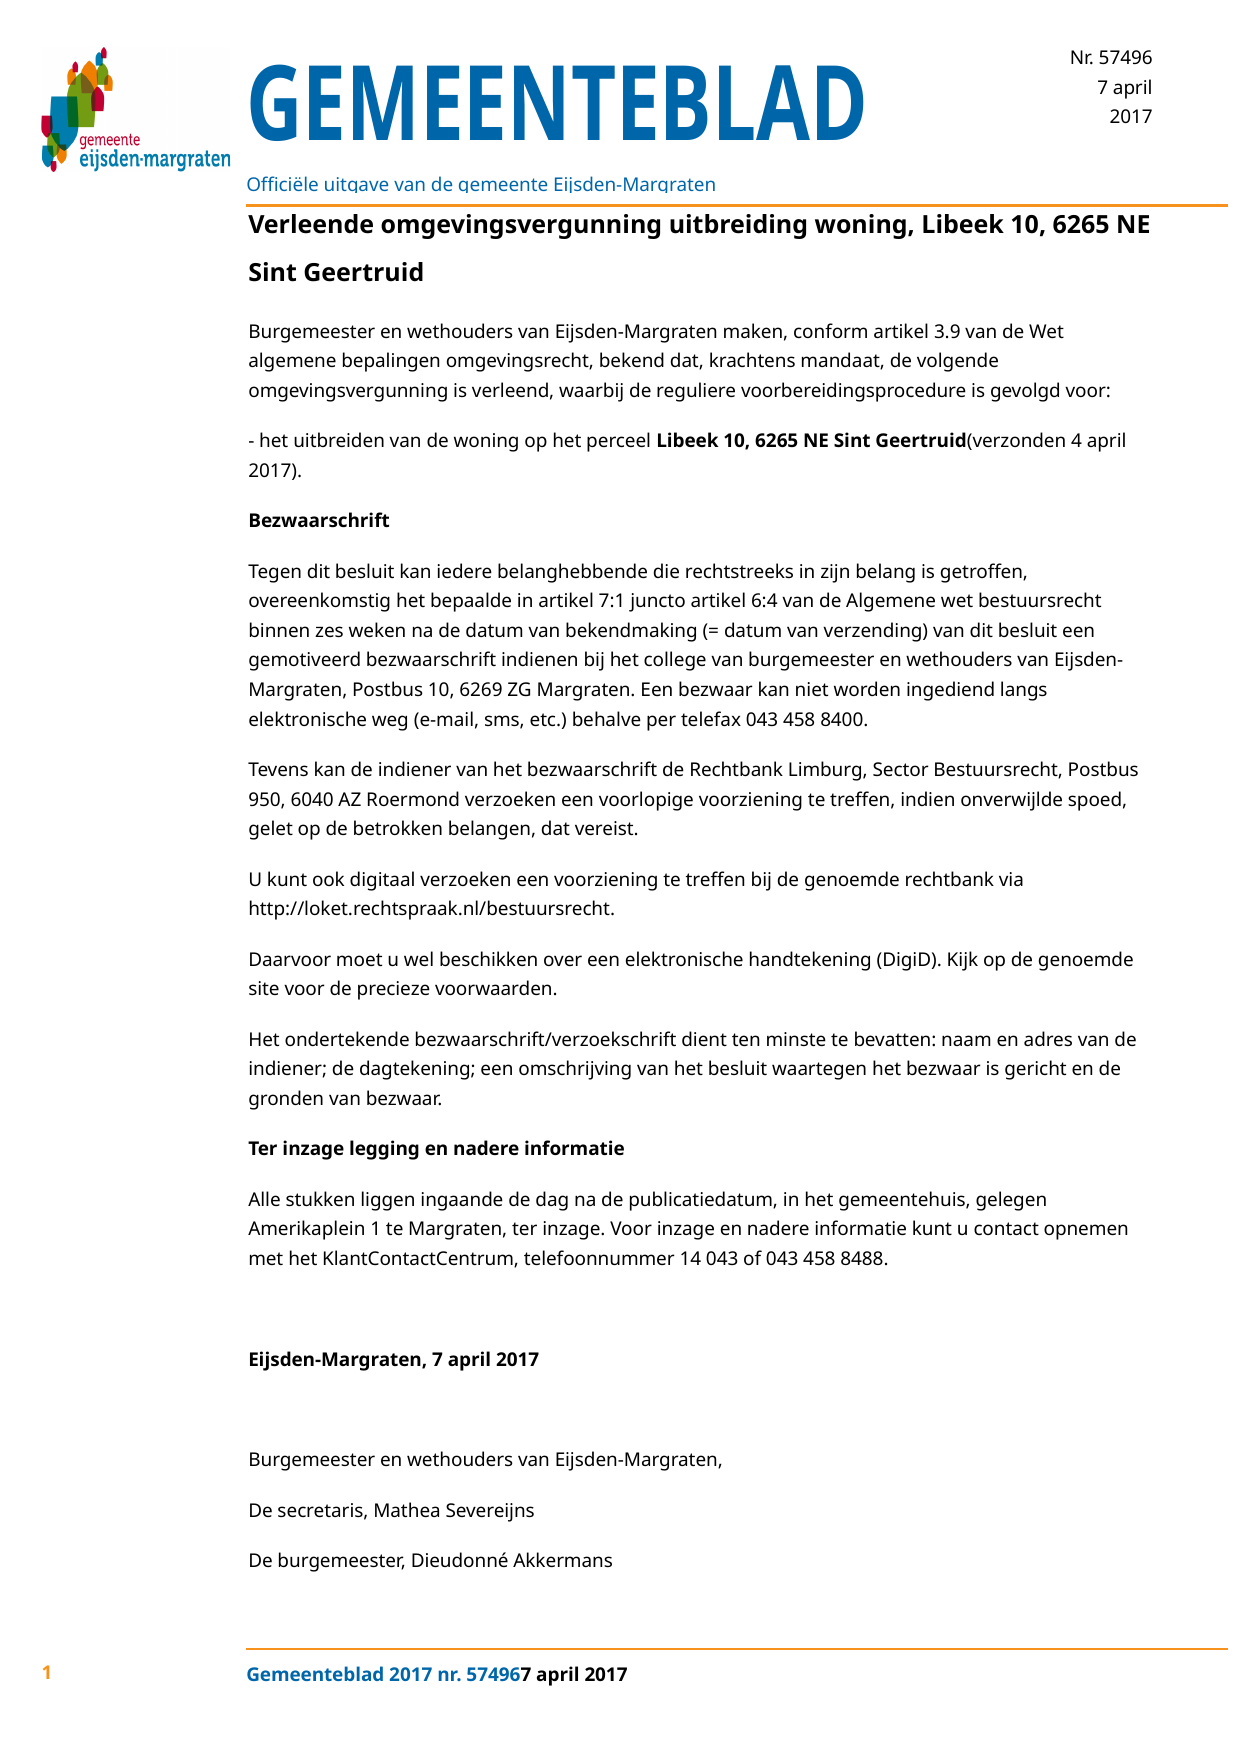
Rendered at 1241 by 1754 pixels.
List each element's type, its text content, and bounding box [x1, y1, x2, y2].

text U kunt ook digitaal verzoeken een voorziening te treffen bij de genoemde rechtbank via http://loket.rechtspraak.nl/bestuursrecht. [248, 866, 1152, 921]
text Verleende omgevingsvergunning uitbreiding woning, Libeek 10, 6265 NE Sint Geertruid [248, 207, 1152, 288]
text - het uitbreiden van de woning op het perceel Libeek 10, 6265 NE Sint Geertruid(verzonden 4 april 2017). [248, 427, 1152, 483]
picture [41, 47, 231, 172]
text Eijsden-Margraten, 7 april 2017 [248, 1346, 1152, 1372]
text Ter inzage legging en nadere informatie [248, 1135, 1152, 1161]
text Tevens kan de indiener van het bezwaarschrift de Rechtbank Limburg, Sector Bestuursrecht, Postbus 950, 6040 AZ Roermond verzoeken een voorlopige voorziening te treffen, indien onverwijlde spoed, gelet op de betrokken belangen, dat vereist. [248, 756, 1152, 841]
text Burgemeester en wethouders van Eijsden-Margraten maken, conform artikel 3.9 van de Wet algemene bepalingen omgevingsrecht, bekend dat, krachtens mandaat, de volgende omgevingsvergunning is verleend, waarbij de reguliere voorbereidingsprocedure is gevolgd voor: [248, 318, 1152, 403]
text Burgemeester en wethouders van Eijsden-Margraten, [248, 1447, 1152, 1472]
text Alle stukken liggen ingaande de dag na de publicatiedatum, in het gemeentehuis, gelegen Amerikaplein 1 te Margraten, ter inzage. Voor inzage en nadere informatie kunt u contact opnemen met het KlantContactCentrum, telefoonnummer 14 043 of 043 458 8488. [248, 1186, 1152, 1271]
text De burgemeester, Dieudonné Akkermans [248, 1547, 1152, 1573]
text Tegen dit besluit kan iedere belanghebbende die rechtstreeks in zijn belang is getroffen, overeenkomstig het bepaalde in artikel 7:1 juncto artikel 6:4 van de Algemene wet bestuursrecht binnen zes weken na de datum van bekendmaking (= datum van verzending) van dit besluit een gemotiveerd bezwaarschrift indienen bij het college van burgemeester en wethouders van Eijsden-Margraten, Postbus 10, 6269 ZG Margraten. Een bezwaar kan niet worden ingediend langs elektronische weg (e-mail, sms, etc.) behalve per telefax 043 458 8400. [248, 558, 1152, 732]
text Het ondertekende bezwaarschrift/verzoekschrift dient ten minste te bevatten: naam en adres van de indiener; de dagtekening; een omschrijving van het besluit waartegen het bezwaar is gericht en de gronden van bezwaar. [248, 1026, 1152, 1111]
text Bezwaarschrift [248, 507, 1152, 533]
text Daarvoor moet u wel beschikken over een elektronische handtekening (DigiD). Kijk op de genoemde site voor de precieze voorwaarden. [248, 946, 1152, 1001]
text De secretaris, Mathea Severeijns [248, 1497, 1152, 1523]
